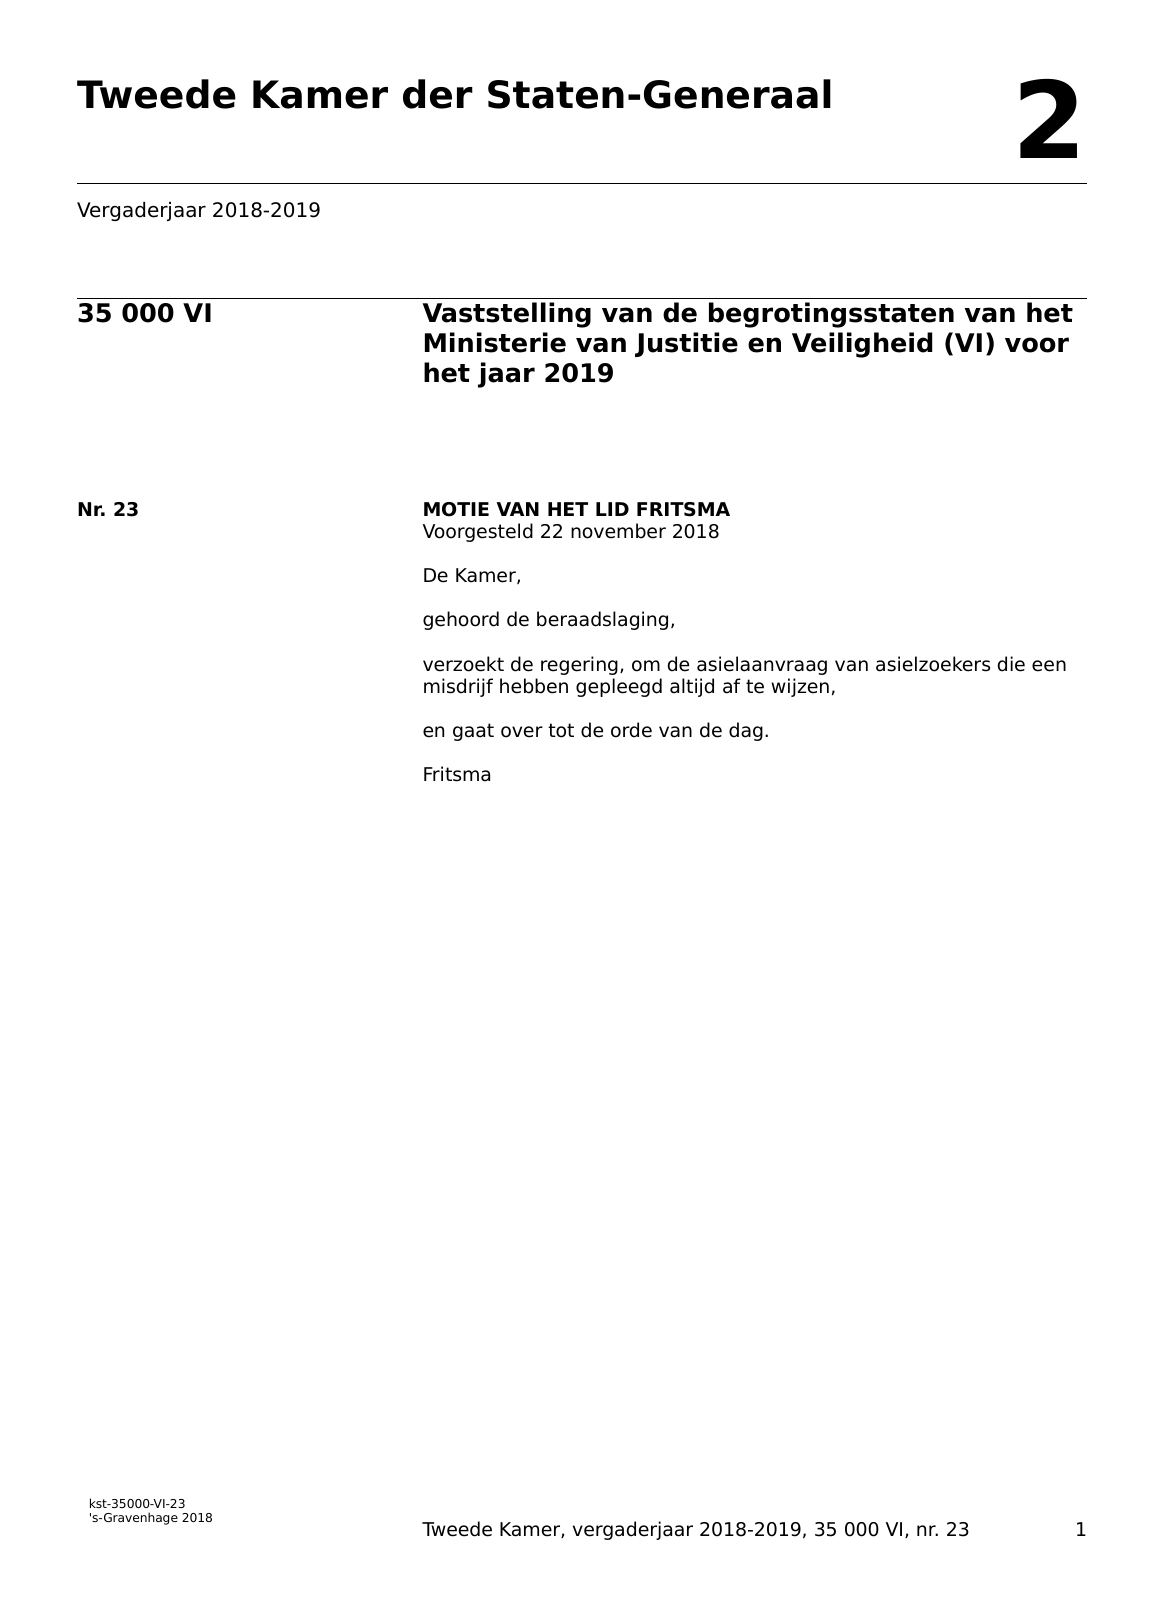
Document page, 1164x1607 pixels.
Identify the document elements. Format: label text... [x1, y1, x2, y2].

subtitle Nr. 23 MOTIE VAN HET LID FRITSMA [77, 499, 1087, 521]
table_header 2 [886, 59, 1087, 183]
text verzoekt de regering, om de asielaanvraag van asielzoekers die een misdrijf hebben gepleegd altijd af te wijzen, [422, 653, 1087, 697]
table_header Tweede Kamer der Staten-Generaal [77, 59, 886, 183]
text en gaat over tot de orde van de dag. [422, 720, 1087, 742]
text Fritsma [422, 764, 1087, 786]
table_cell Vergaderjaar 2018-2019 [77, 184, 1087, 298]
text 's-Gravenhage 2018 [88, 1511, 323, 1525]
text gehoord de beraadslaging, [422, 609, 1087, 631]
text kst-35000-VI-23 [88, 1497, 323, 1511]
text De Kamer, [422, 565, 1087, 587]
text Voorgesteld 22 november 2018 [422, 521, 1087, 543]
subtitle 35 000 VI Vaststelling van de begrotingsstaten van het Ministerie van Justitie en Veiligheid (VI) voor het jaar 2019 [77, 299, 1087, 388]
